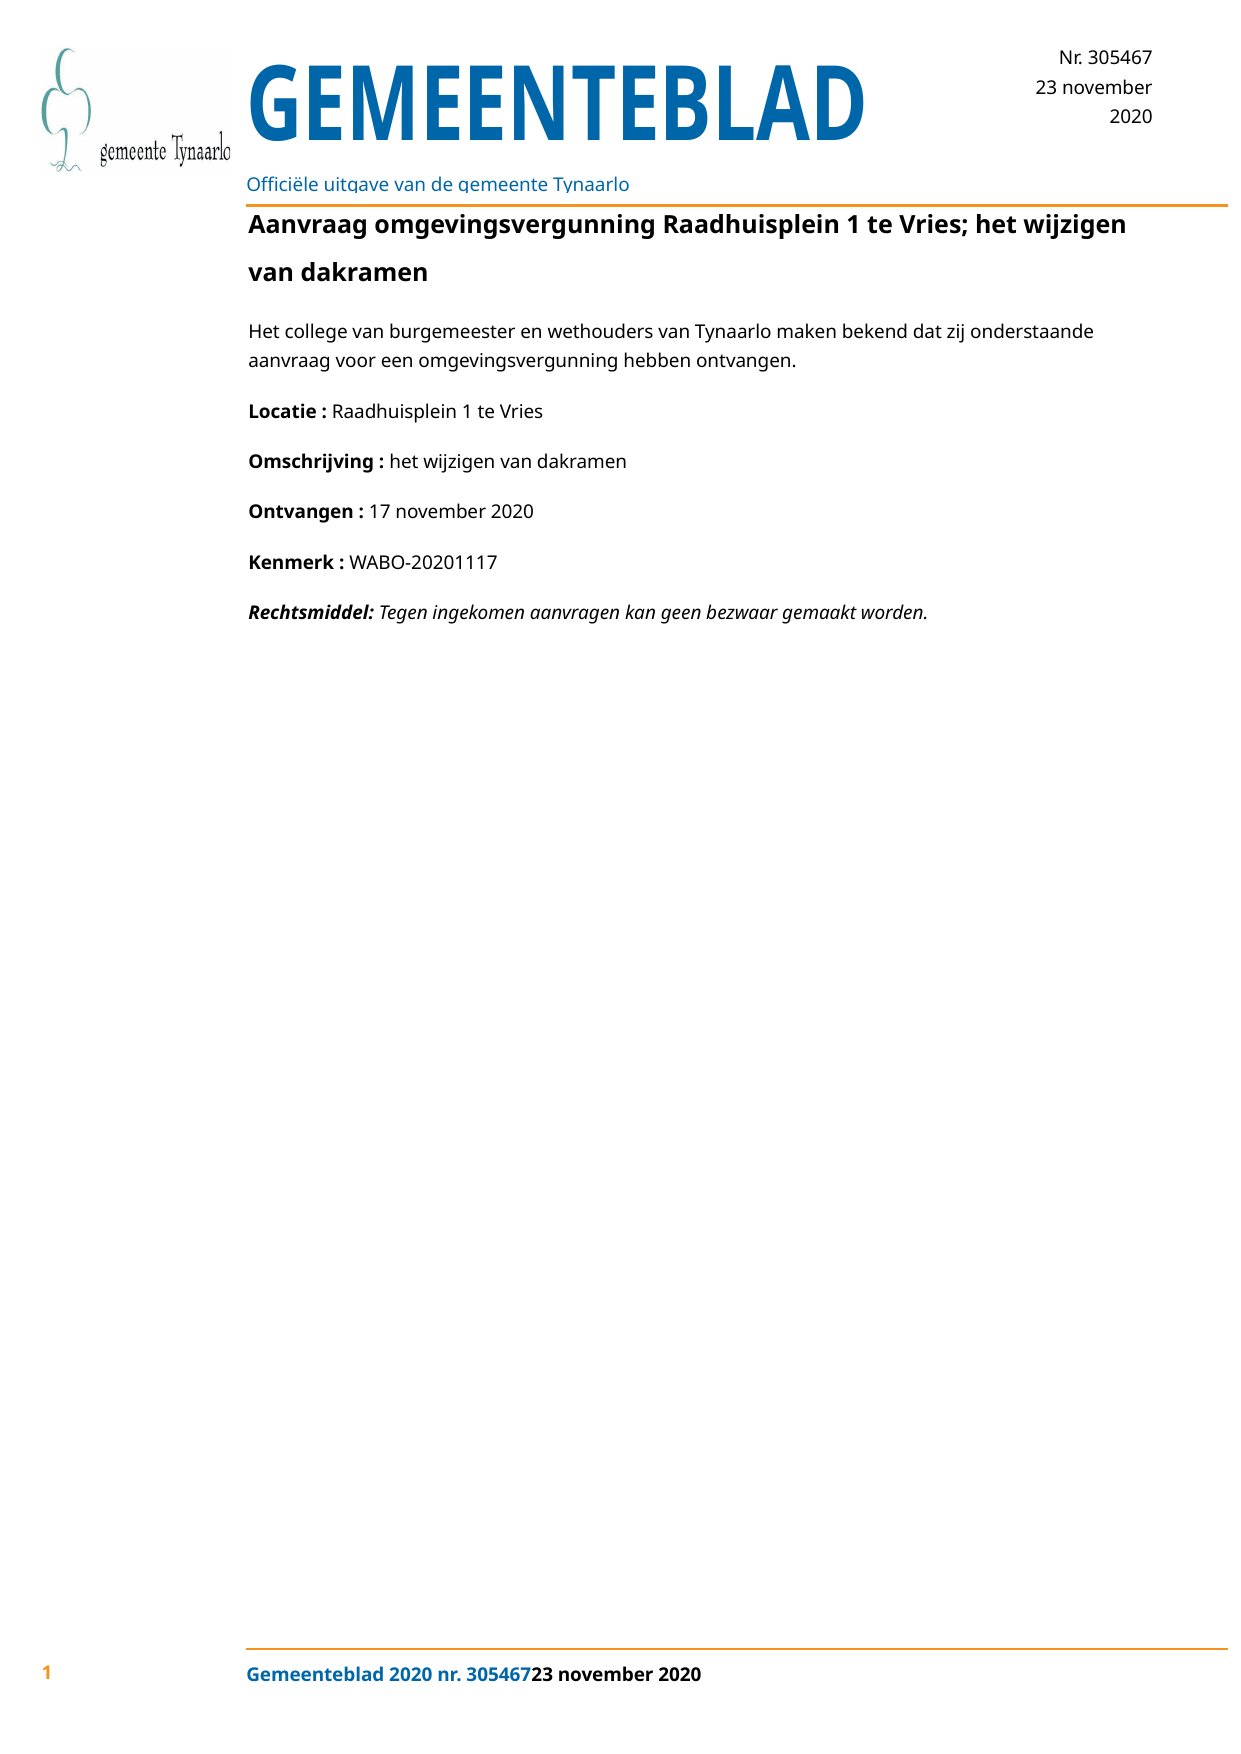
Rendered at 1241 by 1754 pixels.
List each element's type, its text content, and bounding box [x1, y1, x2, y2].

text Het college van burgemeester en wethouders van Tynaarlo maken bekend dat zij onderstaande aanvraag voor een omgevingsvergunning hebben ontvangen. [248, 318, 1152, 373]
picture [41, 47, 231, 172]
text Aanvraag omgevingsvergunning Raadhuisplein 1 te Vries; het wijzigen van dakramen [248, 207, 1152, 288]
text Omschrijving : het wijzigen van dakramen [248, 448, 1152, 474]
text Rechtsmiddel: Tegen ingekomen aanvragen kan geen bezwaar gemaakt worden. [248, 599, 1152, 625]
text Ontvangen : 17 november 2020 [248, 499, 1152, 524]
text Locatie : Raadhuisplein 1 te Vries [248, 398, 1152, 424]
text Kenmerk : WABO-20201117 [248, 549, 1152, 575]
